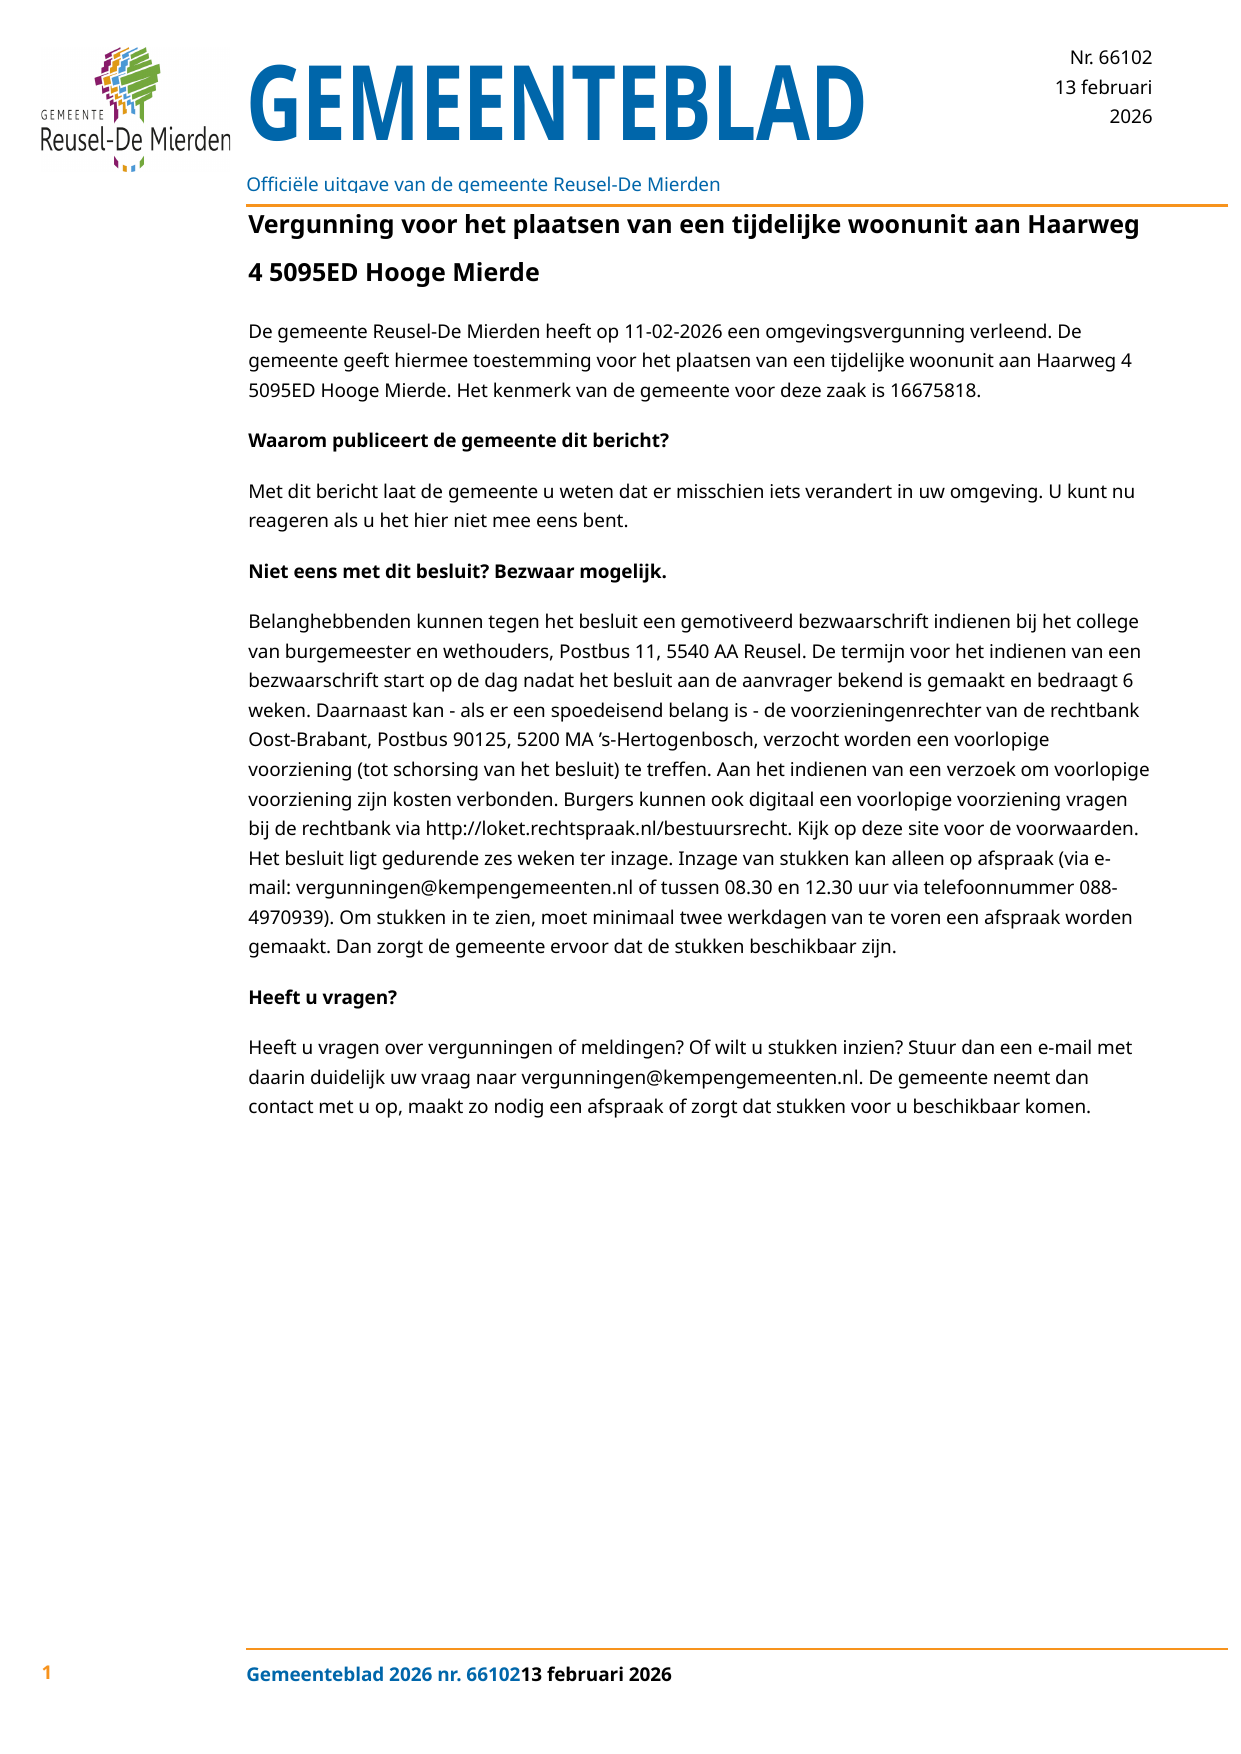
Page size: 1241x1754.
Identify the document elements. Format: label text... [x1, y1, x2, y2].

text Met dit bericht laat de gemeente u weten dat er misschien iets verandert in uw omgeving. U kunt nu reageren als u het hier niet mee eens bent. [248, 478, 1152, 533]
text Niet eens met dit besluit? Bezwaar mogelijk. [248, 558, 1152, 584]
text Heeft u vragen? [248, 984, 1152, 1010]
text Heeft u vragen over vergunningen of meldingen? Of wilt u stukken inzien? Stuur dan een e-mail met daarin duidelijk uw vraag naar vergunningen@kempengemeenten.nl. De gemeente neemt dan contact met u op, maakt zo nodig een afspraak of zorgt dat stukken voor u beschikbaar komen. [248, 1034, 1152, 1119]
text Vergunning voor het plaatsen van een tijdelijke woonunit aan Haarweg 4 5095ED Hooge Mierde [248, 207, 1152, 288]
picture [41, 47, 231, 172]
text Waarom publiceert de gemeente dit bericht? [248, 427, 1152, 453]
text Belanghebbenden kunnen tegen het besluit een gemotiveerd bezwaarschrift indienen bij het college van burgemeester en wethouders, Postbus 11, 5540 AA Reusel. De termijn voor het indienen van een bezwaarschrift start op de dag nadat het besluit aan de aanvrager bekend is gemaakt en bedraagt 6 weken. Daarnaast kan - als er een spoedeisend belang is - de voorzieningenrechter van de rechtbank Oost-Brabant, Postbus 90125, 5200 MA ’s-Hertogenbosch, verzocht worden een voorlopige voorziening (tot schorsing van het besluit) te treffen. Aan het indienen van een verzoek om voorlopige voorziening zijn kosten verbonden. Burgers kunnen ook digitaal een voorlopige voorziening vragen bij de rechtbank via http://loket.rechtspraak.nl/bestuursrecht. Kijk op deze site voor de voorwaarden. Het besluit ligt gedurende zes weken ter inzage. Inzage van stukken kan alleen op afspraak (via e-mail: vergunningen@kempengemeenten.nl of tussen 08.30 en 12.30 uur via telefoonnummer 088-4970939). Om stukken in te zien, moet minimaal twee werkdagen van te voren een afspraak worden gemaakt. Dan zorgt de gemeente ervoor dat de stukken beschikbaar zijn. [248, 608, 1152, 959]
text De gemeente Reusel-De Mierden heeft op 11-02-2026 een omgevingsvergunning verleend. De gemeente geeft hiermee toestemming voor het plaatsen van een tijdelijke woonunit aan Haarweg 4 5095ED Hooge Mierde. Het kenmerk van de gemeente voor deze zaak is 16675818. [248, 318, 1152, 403]
